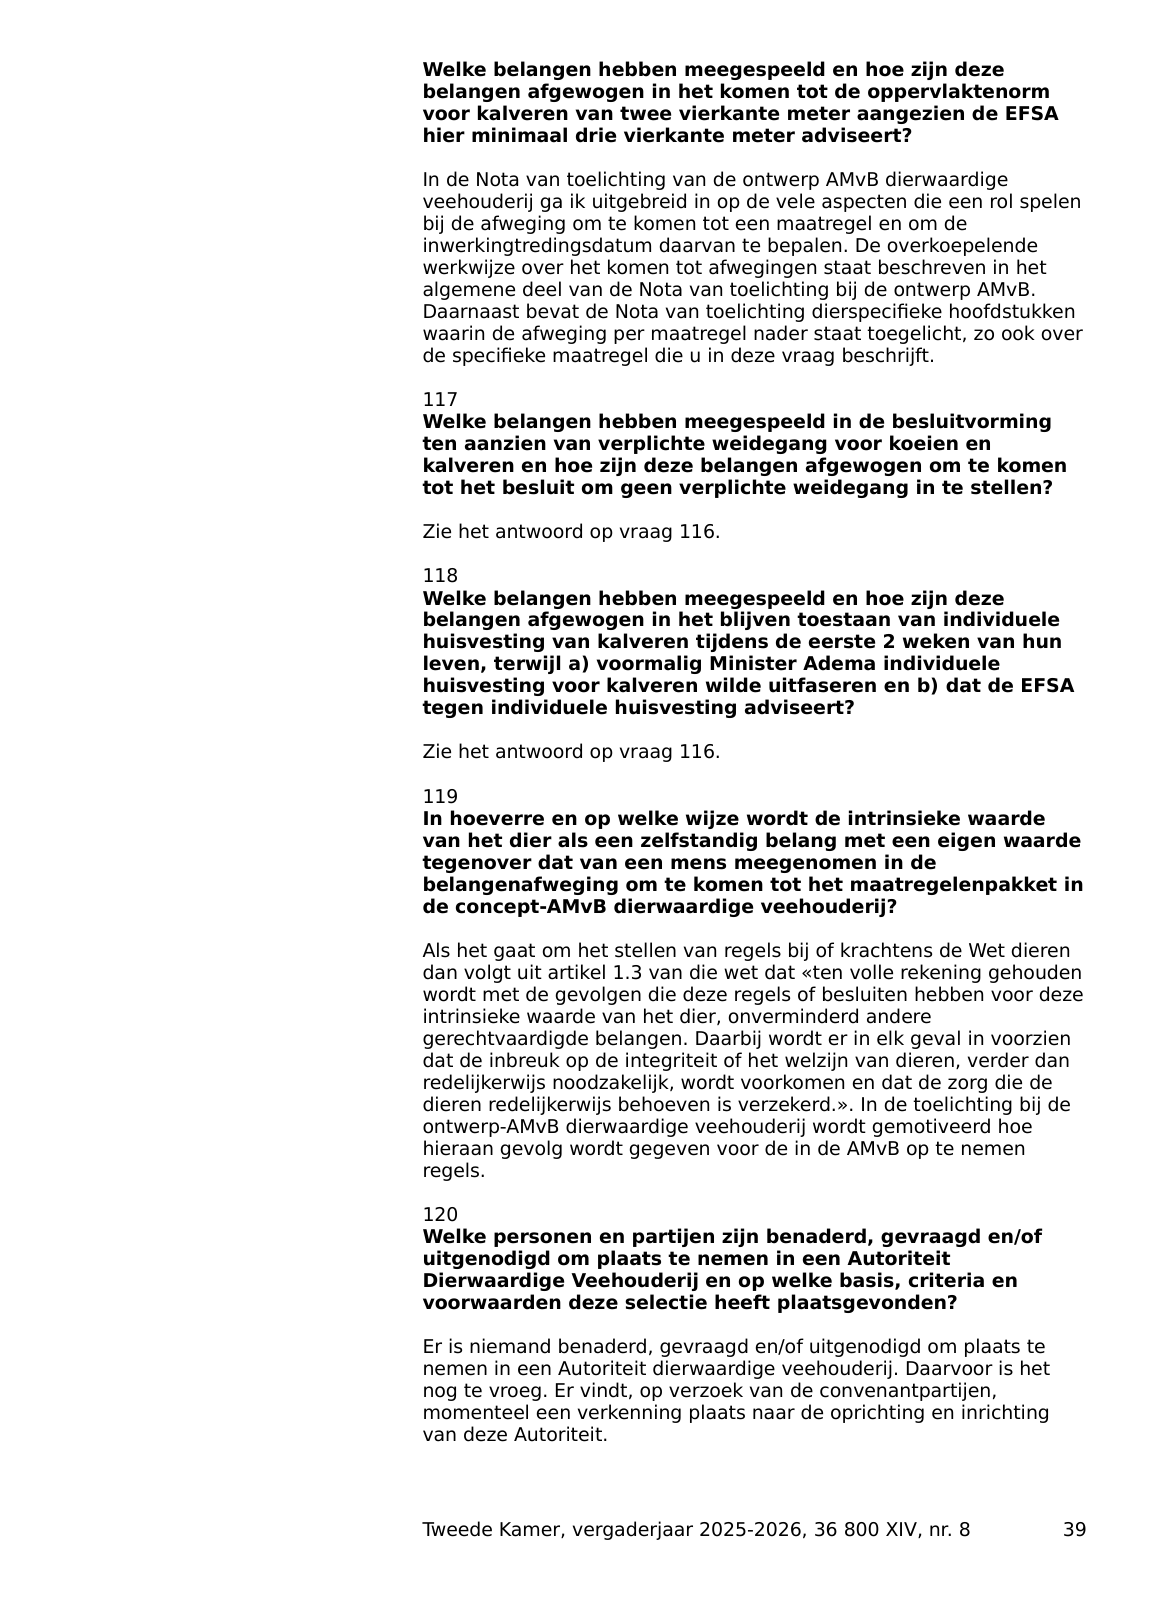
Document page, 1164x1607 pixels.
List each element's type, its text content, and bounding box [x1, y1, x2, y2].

text Zie het antwoord op vraag 116. [422, 741, 1087, 763]
text 120 [422, 1204, 1087, 1226]
text Welke belangen hebben meegespeeld en hoe zijn deze belangen afgewogen in het komen tot de oppervlaktenorm voor kalveren van twee vierkante meter aangezien de EFSA hier minimaal drie vierkante meter adviseert? [422, 59, 1087, 147]
text Welke belangen hebben meegespeeld en hoe zijn deze belangen afgewogen in het blijven toestaan van individuele huisvesting van kalveren tijdens de eerste 2 weken van hun leven, terwijl a) voormalig Minister Adema individuele huisvesting voor kalveren wilde uitfaseren en b) dat de EFSA tegen individuele huisvesting adviseert? [422, 587, 1087, 719]
text 119 [422, 786, 1087, 808]
text 118 [422, 565, 1087, 587]
text Welke belangen hebben meegespeeld in de besluitvorming ten aanzien van verplichte weidegang voor koeien en kalveren en hoe zijn deze belangen afgewogen om te komen tot het besluit om geen verplichte weidegang in te stellen? [422, 411, 1087, 499]
text Welke personen en partijen zijn benaderd, gevraagd en/of uitgenodigd om plaats te nemen in een Autoriteit Dierwaardige Veehouderij en op welke basis, criteria en voorwaarden deze selectie heeft plaatsgevonden? [422, 1226, 1087, 1313]
text Zie het antwoord op vraag 116. [422, 521, 1087, 543]
text 117 [422, 389, 1087, 411]
text In de Nota van toelichting van de ontwerp AMvB dierwaardige veehouderij ga ik uitgebreid in op de vele aspecten die een rol spelen bij de afweging om te komen tot een maatregel en om de inwerkingtredingsdatum daarvan te bepalen. De overkoepelende werkwijze over het komen tot afwegingen staat beschreven in het algemene deel van de Nota van toelichting bij de ontwerp AMvB. Daarnaast bevat de Nota van toelichting dierspecifieke hoofdstukken waarin de afweging per maatregel nader staat toegelicht, zo ook over de specifieke maatregel die u in deze vraag beschrijft. [422, 169, 1087, 367]
text Er is niemand benaderd, gevraagd en/of uitgenodigd om plaats te nemen in een Autoriteit dierwaardige veehouderij. Daarvoor is het nog te vroeg. Er vindt, op verzoek van de convenantpartijen, momenteel een verkenning plaats naar de oprichting en inrichting van deze Autoriteit. [422, 1336, 1087, 1446]
text Als het gaat om het stellen van regels bij of krachtens de Wet dieren dan volgt uit artikel 1.3 van die wet dat «ten volle rekening gehouden wordt met de gevolgen die deze regels of besluiten hebben voor deze intrinsieke waarde van het dier, onverminderd andere gerechtvaardigde belangen. Daarbij wordt er in elk geval in voorzien dat de inbreuk op de integriteit of het welzijn van dieren, verder dan redelijkerwijs noodzakelijk, wordt voorkomen en dat de zorg die de dieren redelijkerwijs behoeven is verzekerd.». In de toelichting bij de ontwerp-AMvB dierwaardige veehouderij wordt gemotiveerd hoe hieraan gevolg wordt gegeven voor de in de AMvB op te nemen regels. [422, 940, 1087, 1181]
text In hoeverre en op welke wijze wordt de intrinsieke waarde van het dier als een zelfstandig belang met een eigen waarde tegenover dat van een mens meegenomen in de belangenafweging om te komen tot het maatregelenpakket in de concept-AMvB dierwaardige veehouderij? [422, 808, 1087, 917]
